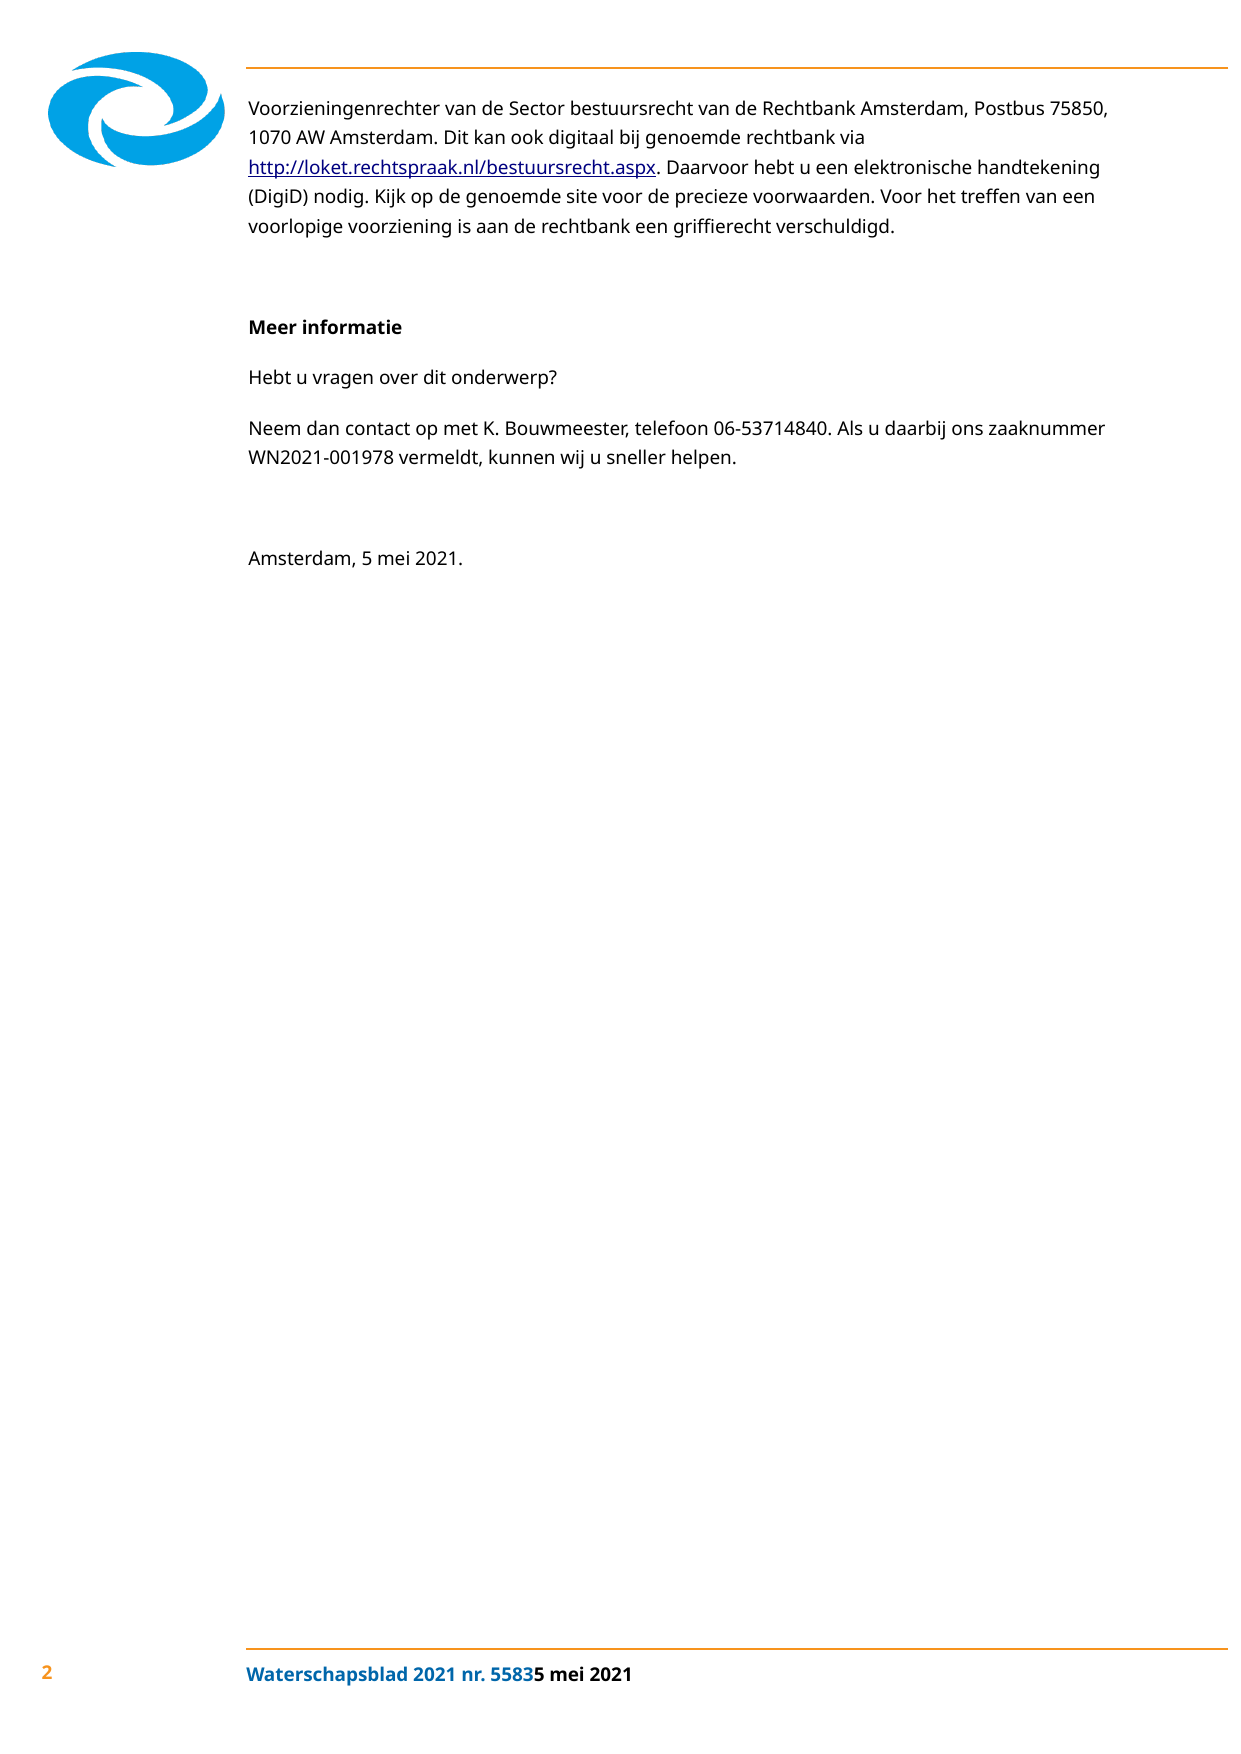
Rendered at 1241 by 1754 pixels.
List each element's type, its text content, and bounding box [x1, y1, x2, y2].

text Meer informatie [248, 314, 1152, 340]
text Hebt u vragen over dit onderwerp? [248, 364, 1152, 390]
text Amsterdam, 5 mei 2021. [248, 545, 1152, 571]
text Voorzieningenrechter van de Sector bestuursrecht van de Rechtbank Amsterdam, Postbus 75850, 1070 AW Amsterdam. Dit kan ook digitaal bij genoemde rechtbank via http://loket.rechtspraak.nl/bestuursrecht.aspx. Daarvoor hebt u een elektronische handtekening (DigiD) nodig. Kijk op de genoemde site voor de precieze voorwaarden. Voor het treffen van een voorlopige voorziening is aan de rechtbank een griffierecht verschuldigd. [248, 95, 1152, 239]
picture [41, 47, 231, 172]
text Neem dan contact op met K. Bouwmeester, telefoon 06-53714840. Als u daarbij ons zaaknummer WN2021-001978 vermeldt, kunnen wij u sneller helpen. [248, 415, 1152, 470]
